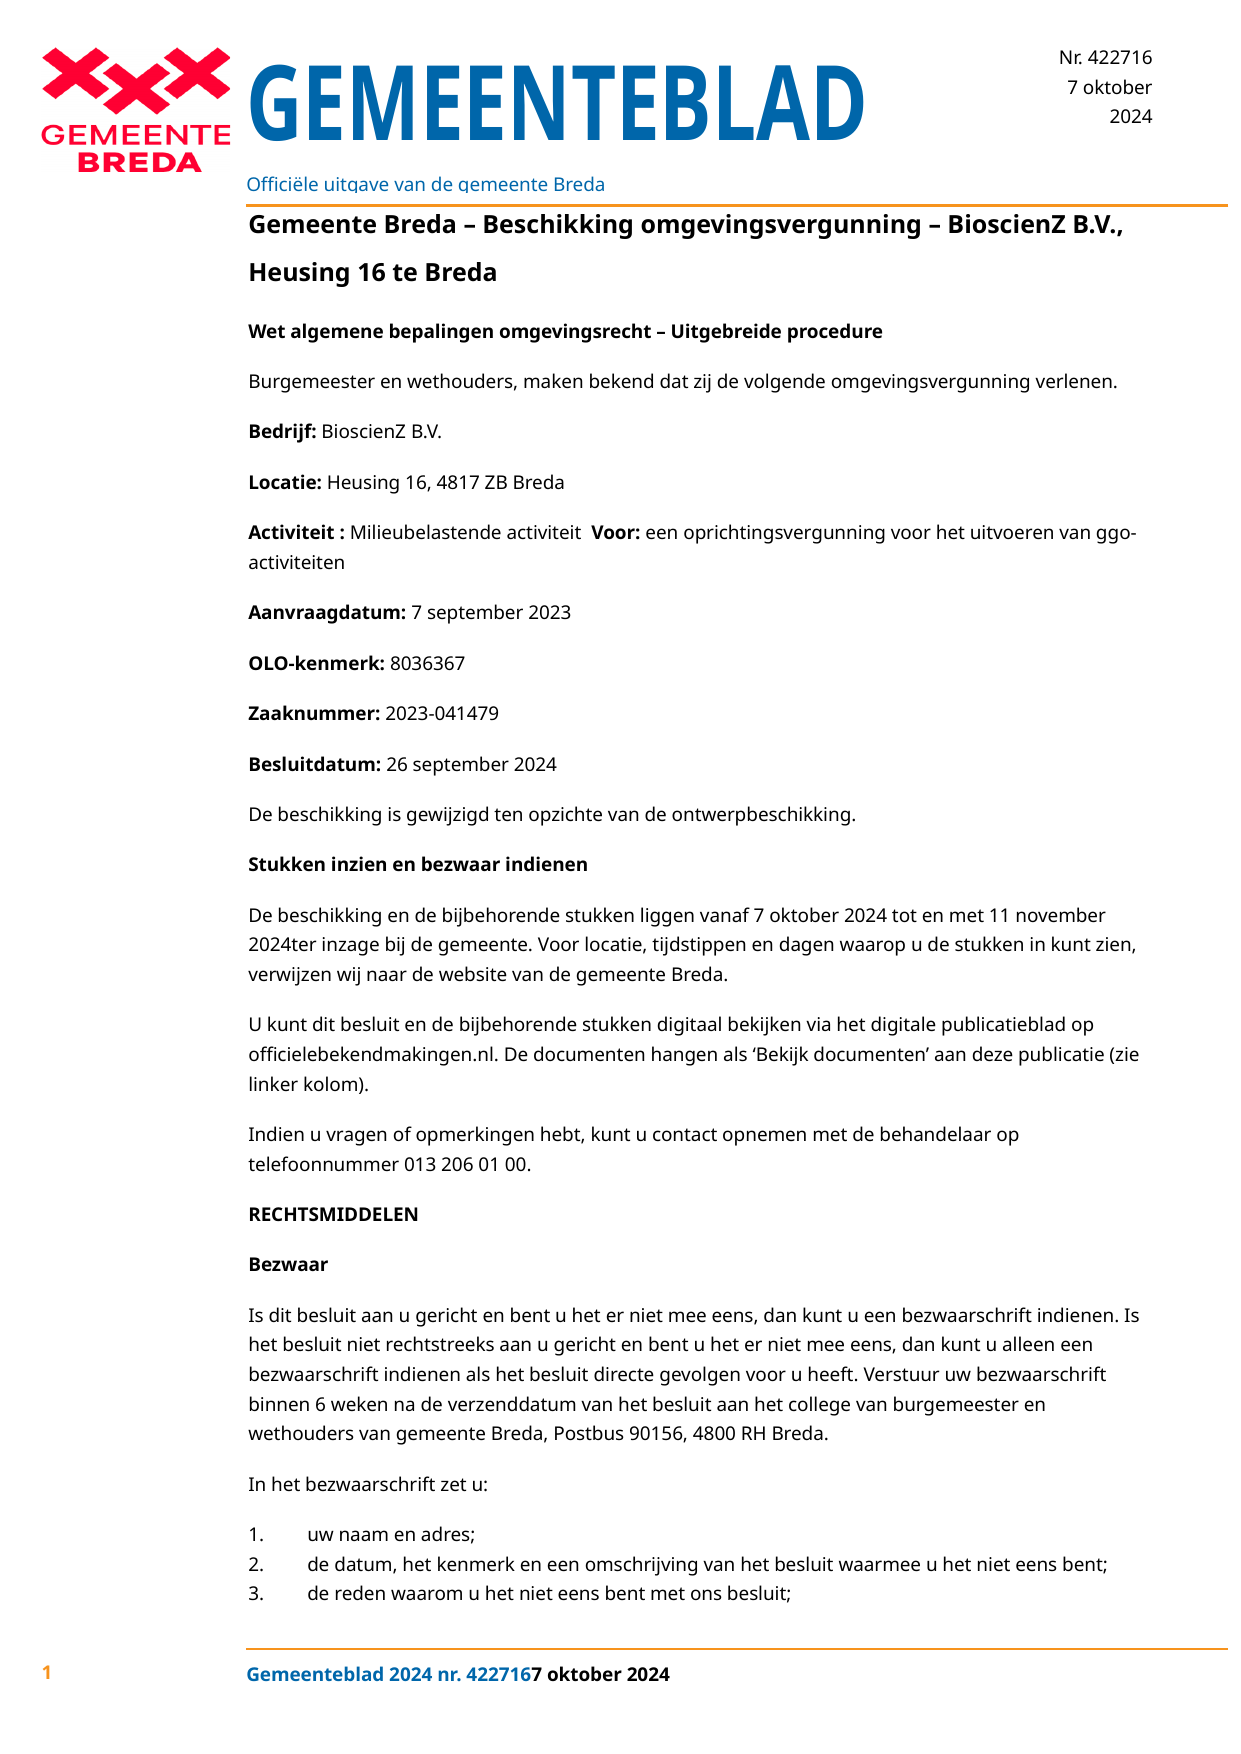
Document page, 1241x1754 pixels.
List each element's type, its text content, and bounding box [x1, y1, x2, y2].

text Indien u vragen of opmerkingen hebt, kunt u contact opnemen met de behandelaar op telefoonnummer 013 206 01 00. [248, 1121, 1152, 1177]
list uw naam en adres; [248, 1521, 1152, 1547]
text Bedrijf: BioscienZ B.V. [248, 419, 1152, 444]
text Is dit besluit aan u gericht en bent u het er niet mee eens, dan kunt u een bezwaarschrift indienen. Is het besluit niet rechtstreeks aan u gericht en bent u het er niet mee eens, dan kunt u alleen een bezwaarschrift indienen als het besluit directe gevolgen voor u heeft. Verstuur uw bezwaarschrift binnen 6 weken na de verzenddatum van het besluit aan het college van burgemeester en wethouders van gemeente Breda, Postbus 90156, 4800 RH Breda. [248, 1302, 1152, 1446]
text Wet algemene bepalingen omgevingsrecht – Uitgebreide procedure [248, 318, 1152, 344]
text De beschikking is gewijzigd ten opzichte van de ontwerpbeschikking. [248, 801, 1152, 827]
text Bezwaar [248, 1252, 1152, 1277]
text Locatie: Heusing 16, 4817 ZB Breda [248, 469, 1152, 495]
text RECHTSMIDDELEN [248, 1201, 1152, 1227]
text Zaaknummer: 2023-041479 [248, 700, 1152, 726]
text Gemeente Breda – Beschikking omgevingsvergunning – BioscienZ B.V., Heusing 16 te Breda [248, 207, 1152, 288]
text Stukken inzien en bezwaar indienen [248, 852, 1152, 877]
text Aanvraagdatum: 7 september 2023 [248, 599, 1152, 625]
text U kunt dit besluit en de bijbehorende stukken digitaal bekijken via het digitale publicatieblad op officielebekendmakingen.nl. De documenten hangen als ‘Bekijk documenten’ aan deze publicatie (zie linker kolom). [248, 1012, 1152, 1097]
text Besluitdatum: 26 september 2024 [248, 751, 1152, 777]
list de datum, het kenmerk en een omschrijving van het besluit waarmee u het niet eens bent; [248, 1551, 1152, 1577]
text Activiteit : Milieubelastende activiteit Voor: een oprichtingsvergunning voor het uitvoeren van ggo-activiteiten [248, 519, 1152, 575]
text De beschikking en de bijbehorende stukken liggen vanaf 7 oktober 2024 tot en met 11 november 2024ter inzage bij de gemeente. Voor locatie, tijdstippen en dagen waarop u de stukken in kunt zien, verwijzen wij naar de website van de gemeente Breda. [248, 902, 1152, 987]
picture [41, 47, 231, 172]
text Burgemeester en wethouders, maken bekend dat zij de volgende omgevingsvergunning verlenen. [248, 368, 1152, 394]
text In het bezwaarschrift zet u: [248, 1471, 1152, 1497]
text OLO-kenmerk: 8036367 [248, 650, 1152, 676]
list de reden waarom u het niet eens bent met ons besluit; [248, 1580, 1152, 1606]
